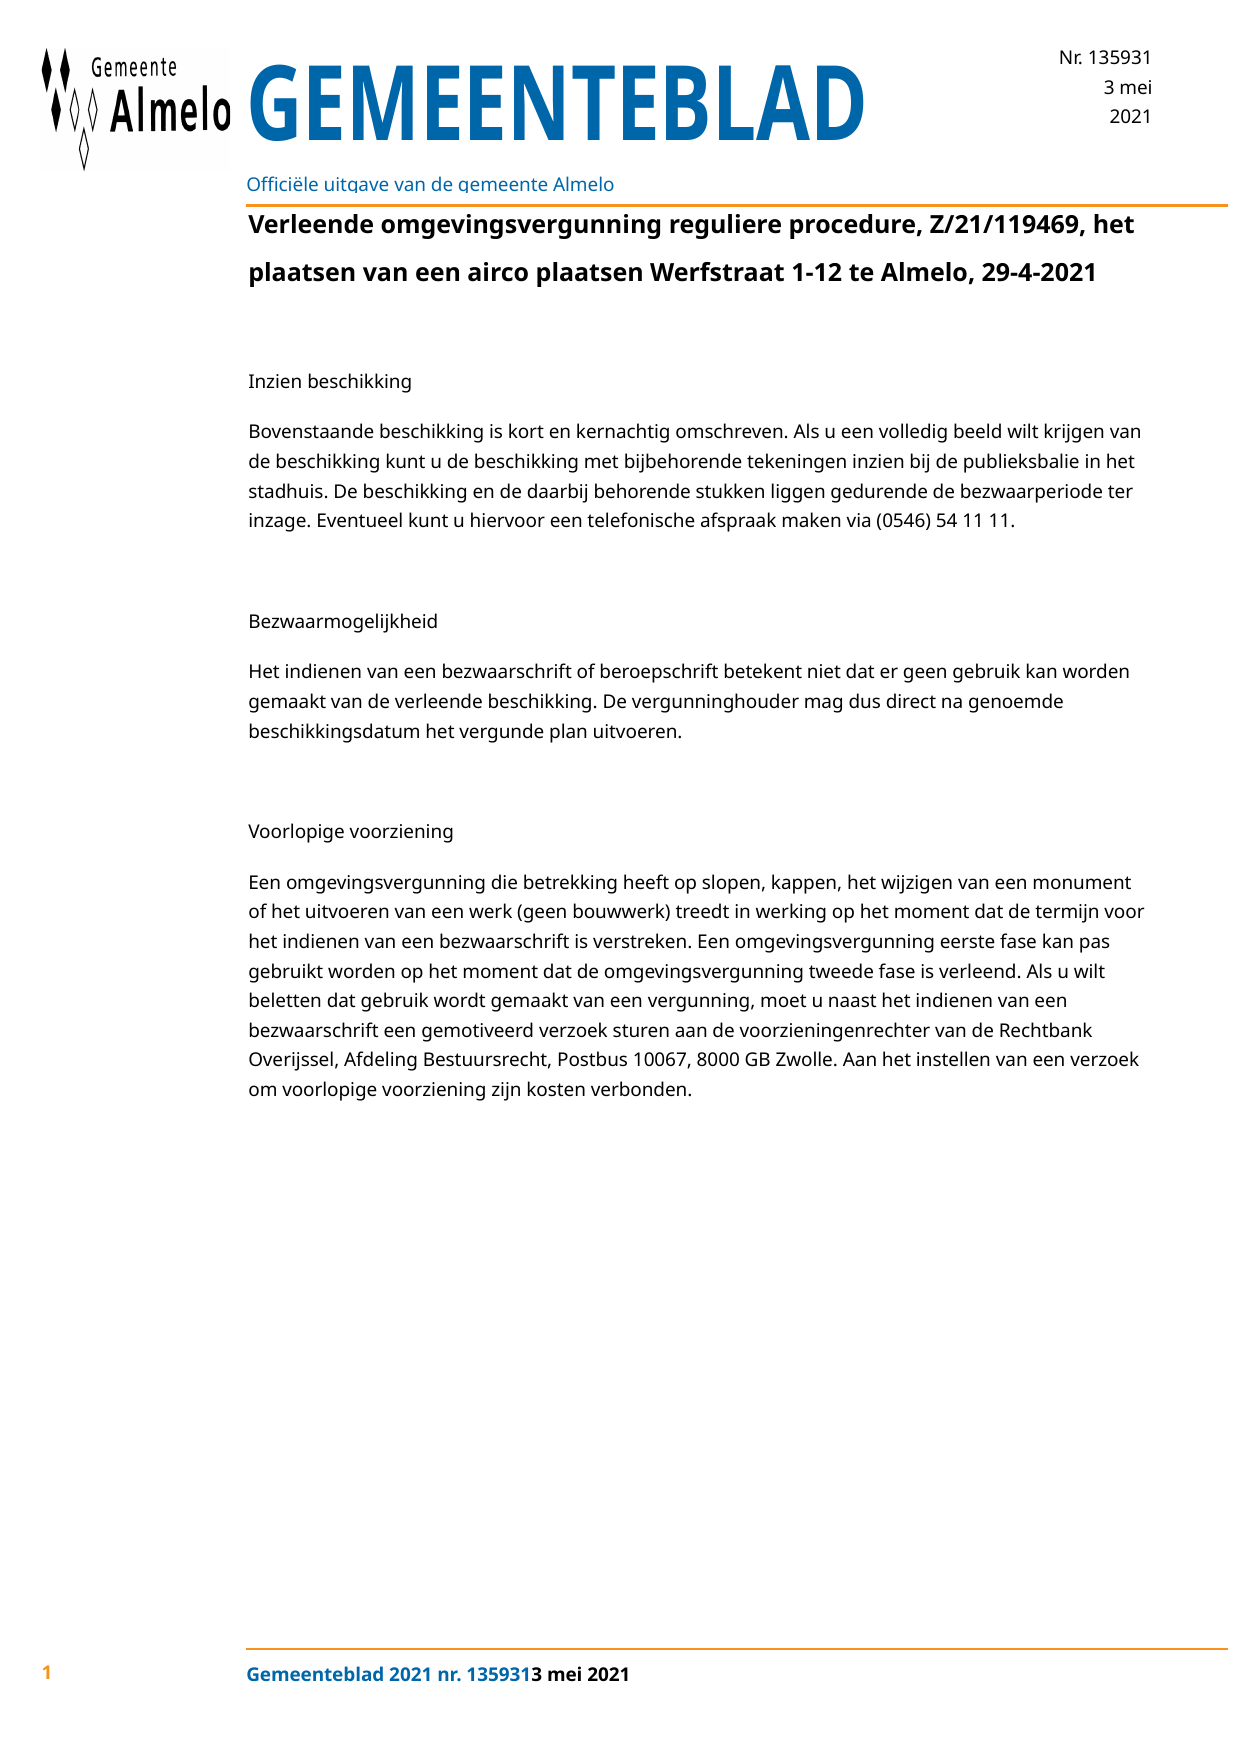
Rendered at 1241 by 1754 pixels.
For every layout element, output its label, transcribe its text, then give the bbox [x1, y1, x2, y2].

picture [41, 47, 231, 172]
text Bovenstaande beschikking is kort en kernachtig omschreven. Als u een volledig beeld wilt krijgen van de beschikking kunt u de beschikking met bijbehorende tekeningen inzien bij de publieksbalie in het stadhuis. De beschikking en de daarbij behorende stukken liggen gedurende de bezwaarperiode ter inzage. Eventueel kunt u hiervoor een telefonische afspraak maken via (0546) 54 11 11. [248, 419, 1152, 533]
text Voorlopige voorziening [248, 819, 1152, 844]
text Inzien beschikking [248, 368, 1152, 394]
text Bezwaarmogelijkheid [248, 608, 1152, 634]
text Een omgevingsvergunning die betrekking heeft op slopen, kappen, het wijzigen van een monument of het uitvoeren van een werk (geen bouwwerk) treedt in werking op het moment dat de termijn voor het indienen van een bezwaarschrift is verstreken. Een omgevingsvergunning eerste fase kan pas gebruikt worden op het moment dat de omgevingsvergunning tweede fase is verleend. Als u wilt beletten dat gebruik wordt gemaakt van een vergunning, moet u naast het indienen van een bezwaarschrift een gemotiveerd verzoek sturen aan de voorzieningenrechter van de Rechtbank Overijssel, Afdeling Bestuursrecht, Postbus 10067, 8000 GB Zwolle. Aan het instellen van een verzoek om voorlopige voorziening zijn kosten verbonden. [248, 869, 1152, 1102]
text Verleende omgevingsvergunning reguliere procedure, Z/21/119469, het plaatsen van een airco plaatsen Werfstraat 1-12 te Almelo, 29-4-2021 [248, 207, 1152, 288]
text Het indienen van een bezwaarschrift of beroepschrift betekent niet dat er geen gebruik kan worden gemaakt van de verleende beschikking. De vergunninghouder mag dus direct na genoemde beschikkingsdatum het vergunde plan uitvoeren. [248, 659, 1152, 744]
